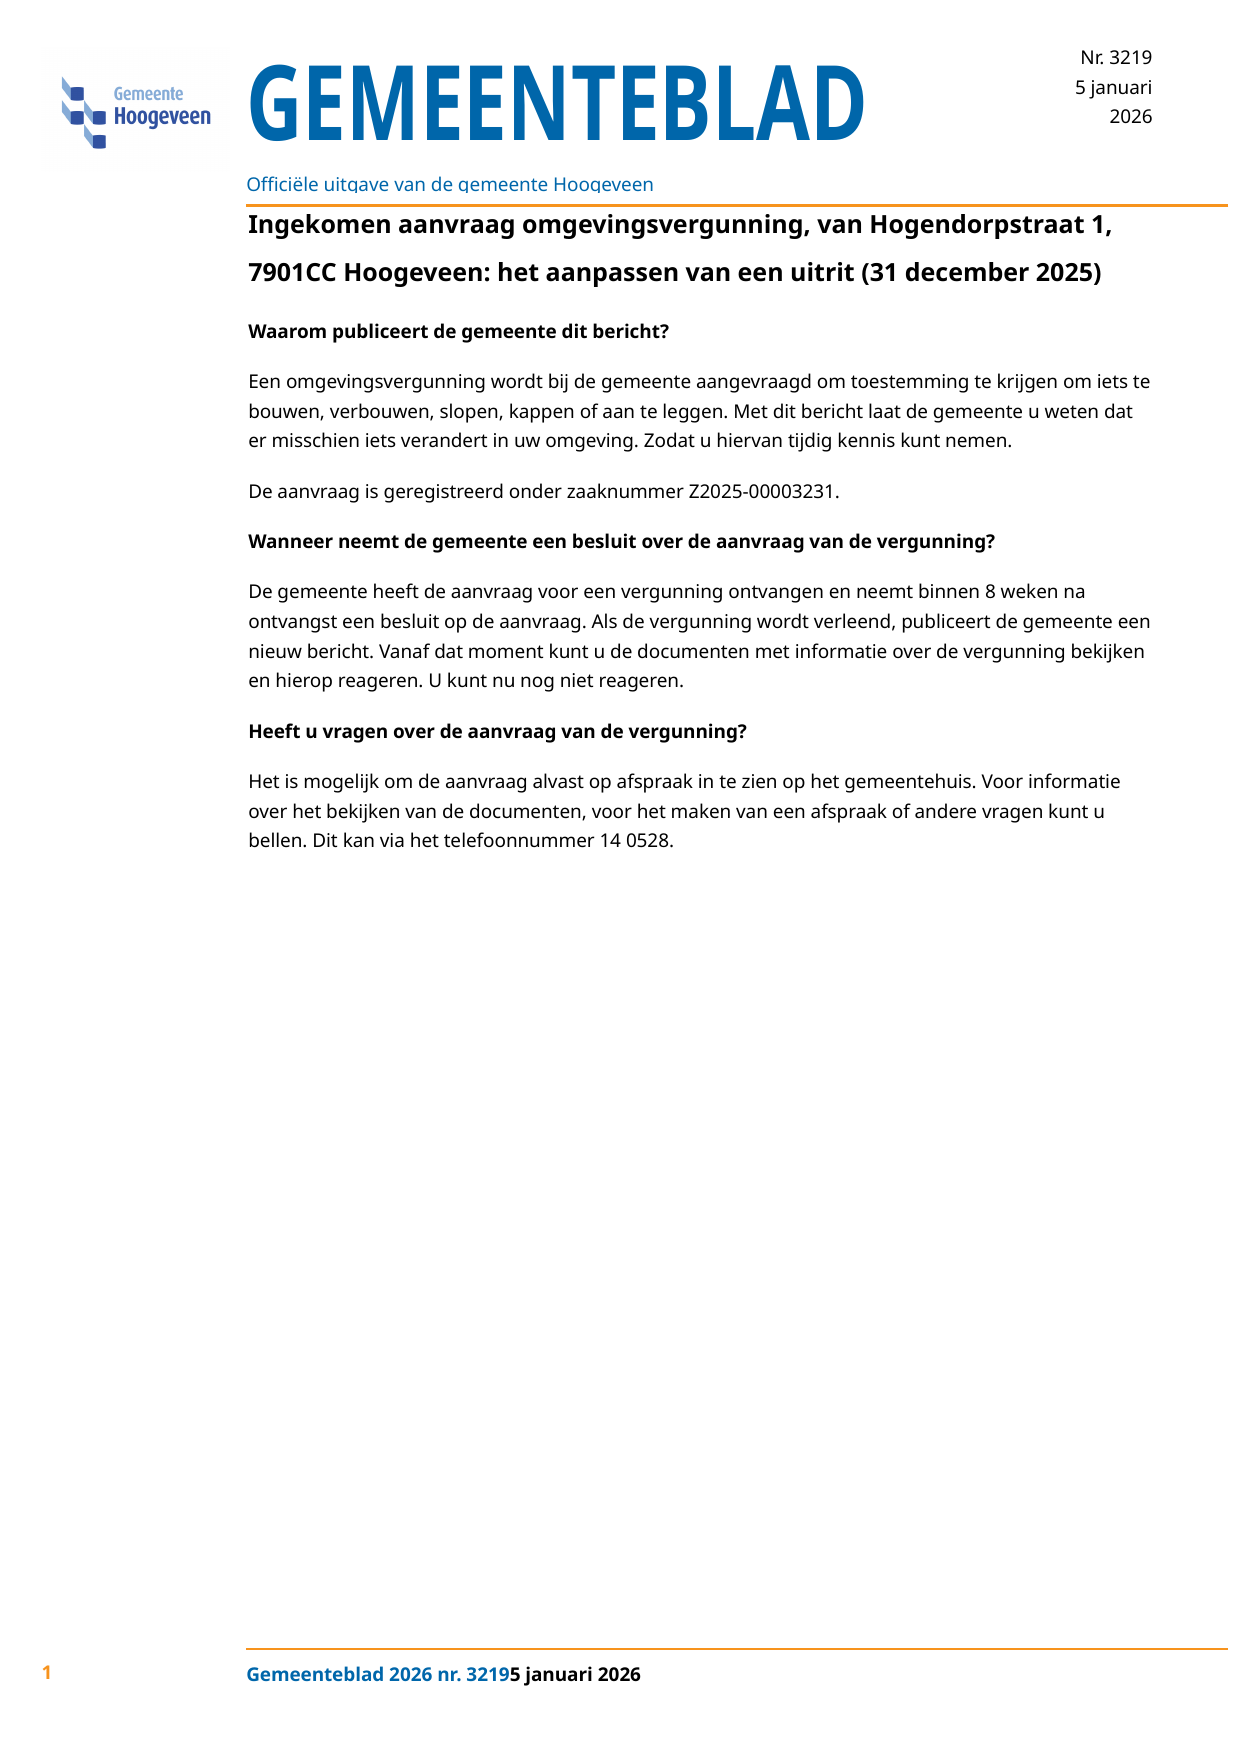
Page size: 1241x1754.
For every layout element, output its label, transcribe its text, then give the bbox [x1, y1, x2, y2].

text Een omgevingsvergunning wordt bij de gemeente aangevraagd om toestemming te krijgen om iets te bouwen, verbouwen, slopen, kappen of aan te leggen. Met dit bericht laat de gemeente u weten dat er misschien iets verandert in uw omgeving. Zodat u hiervan tijdig kennis kunt nemen. [248, 368, 1152, 453]
text Waarom publiceert de gemeente dit bericht? [248, 318, 1152, 344]
text Ingekomen aanvraag omgevingsvergunning, van Hogendorpstraat 1, 7901CC Hoogeveen: het aanpassen van een uitrit (31 december 2025) [248, 207, 1152, 288]
text De aanvraag is geregistreerd onder zaaknummer Z2025-00003231. [248, 478, 1152, 504]
text De gemeente heeft de aanvraag voor een vergunning ontvangen en neemt binnen 8 weken na ontvangst een besluit op de aanvraag. Als de vergunning wordt verleend, publiceert de gemeente een nieuw bericht. Vanaf dat moment kunt u de documenten met informatie over de vergunning bekijken en hierop reageren. U kunt nu nog niet reageren. [248, 579, 1152, 693]
text Wanneer neemt de gemeente een besluit over de aanvraag van de vergunning? [248, 528, 1152, 554]
picture [41, 47, 231, 172]
text Het is mogelijk om de aanvraag alvast op afspraak in te zien op het gemeentehuis. Voor informatie over het bekijken van de documenten, voor het maken van een afspraak of andere vragen kunt u bellen. Dit kan via het telefoonnummer 14 0528. [248, 768, 1152, 853]
text Heeft u vragen over de aanvraag van de vergunning? [248, 718, 1152, 744]
